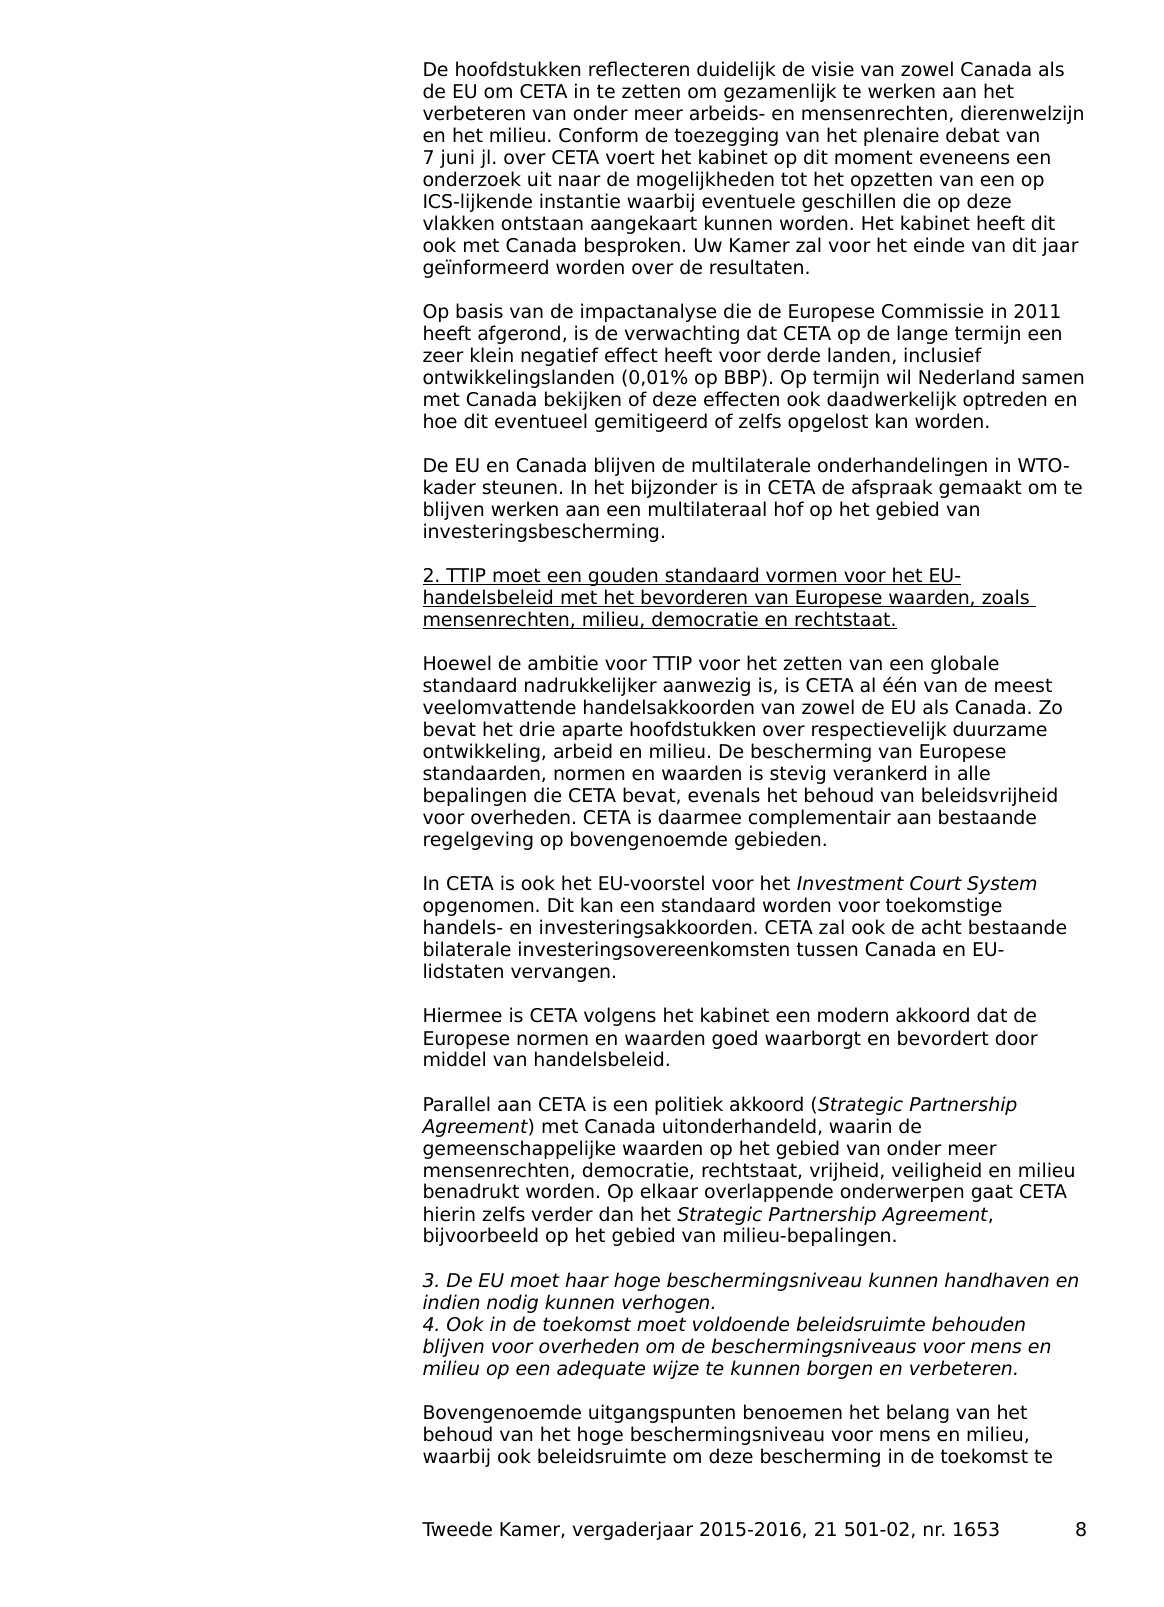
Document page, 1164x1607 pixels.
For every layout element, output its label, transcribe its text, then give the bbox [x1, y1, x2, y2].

text De EU en Canada blijven de multilaterale onderhandelingen in WTO-kader steunen. In het bijzonder is in CETA de afspraak gemaakt om te blijven werken aan een multilateraal hof op het gebied van investeringsbescherming. [422, 455, 1087, 543]
text Hiermee is CETA volgens het kabinet een modern akkoord dat de Europese normen en waarden goed waarborgt en bevordert door middel van handelsbeleid. [422, 1005, 1087, 1071]
text Hoewel de ambitie voor TTIP voor het zetten van een globale standaard nadrukkelijker aanwezig is, is CETA al één van de meest veelomvattende handelsakkoorden van zowel de EU als Canada. Zo bevat het drie aparte hoofdstukken over respectievelijk duurzame ontwikkeling, arbeid en milieu. De bescherming van Europese standaarden, normen en waarden is stevig verankerd in alle bepalingen die CETA bevat, evenals het behoud van beleidsvrijheid voor overheden. CETA is daarmee complementair aan bestaande regelgeving op bovengenoemde gebieden. [422, 653, 1087, 851]
text Bovengenoemde uitgangspunten benoemen het belang van het behoud van het hoge beschermingsniveau voor mens en milieu, waarbij ook beleidsruimte om deze bescherming in de toekomst te [422, 1402, 1087, 1468]
text In CETA is ook het EU-voorstel voor het Investment Court System opgenomen. Dit kan een standaard worden voor toekomstige handels- en investeringsakkoorden. CETA zal ook de acht bestaande bilaterale investeringsovereenkomsten tussen Canada en EU-lidstaten vervangen. [422, 873, 1087, 983]
text 3. De EU moet haar hoge beschermingsniveau kunnen handhaven en indien nodig kunnen verhogen. [422, 1269, 1087, 1313]
text 2. TTIP moet een gouden standaard vormen voor het EU-handelsbeleid met het bevorderen van Europese waarden, zoals mensenrechten, milieu, democratie en rechtstaat. [422, 565, 1087, 631]
text Op basis van de impactanalyse die de Europese Commissie in 2011 heeft afgerond, is de verwachting dat CETA op de lange termijn een zeer klein negatief effect heeft voor derde landen, inclusief ontwikkelingslanden (0,01% op BBP). Op termijn wil Nederland samen met Canada bekijken of deze effecten ook daadwerkelijk optreden en hoe dit eventueel gemitigeerd of zelfs opgelost kan worden. [422, 301, 1087, 433]
text Parallel aan CETA is een politiek akkoord (Strategic Partnership Agreement) met Canada uitonderhandeld, waarin de gemeenschappelijke waarden op het gebied van onder meer mensenrechten, democratie, rechtstaat, vrijheid, veiligheid en milieu benadrukt worden. Op elkaar overlappende onderwerpen gaat CETA hierin zelfs verder dan het Strategic Partnership Agreement, bijvoorbeeld op het gebied van milieu-bepalingen. [422, 1093, 1087, 1247]
text De hoofdstukken reflecteren duidelijk de visie van zowel Canada als de EU om CETA in te zetten om gezamenlijk te werken aan het verbeteren van onder meer arbeids- en mensenrechten, dierenwelzijn en het milieu. Conform de toezegging van het plenaire debat van 7 juni jl. over CETA voert het kabinet op dit moment eveneens een onderzoek uit naar de mogelijkheden tot het opzetten van een op ICS-lijkende instantie waarbij eventuele geschillen die op deze vlakken ontstaan aangekaart kunnen worden. Het kabinet heeft dit ook met Canada besproken. Uw Kamer zal voor het einde van dit jaar geïnformeerd worden over de resultaten. [422, 59, 1087, 279]
text 4. Ook in de toekomst moet voldoende beleidsruimte behouden blijven voor overheden om de beschermingsniveaus voor mens en milieu op een adequate wijze te kunnen borgen en verbeteren. [422, 1313, 1087, 1379]
